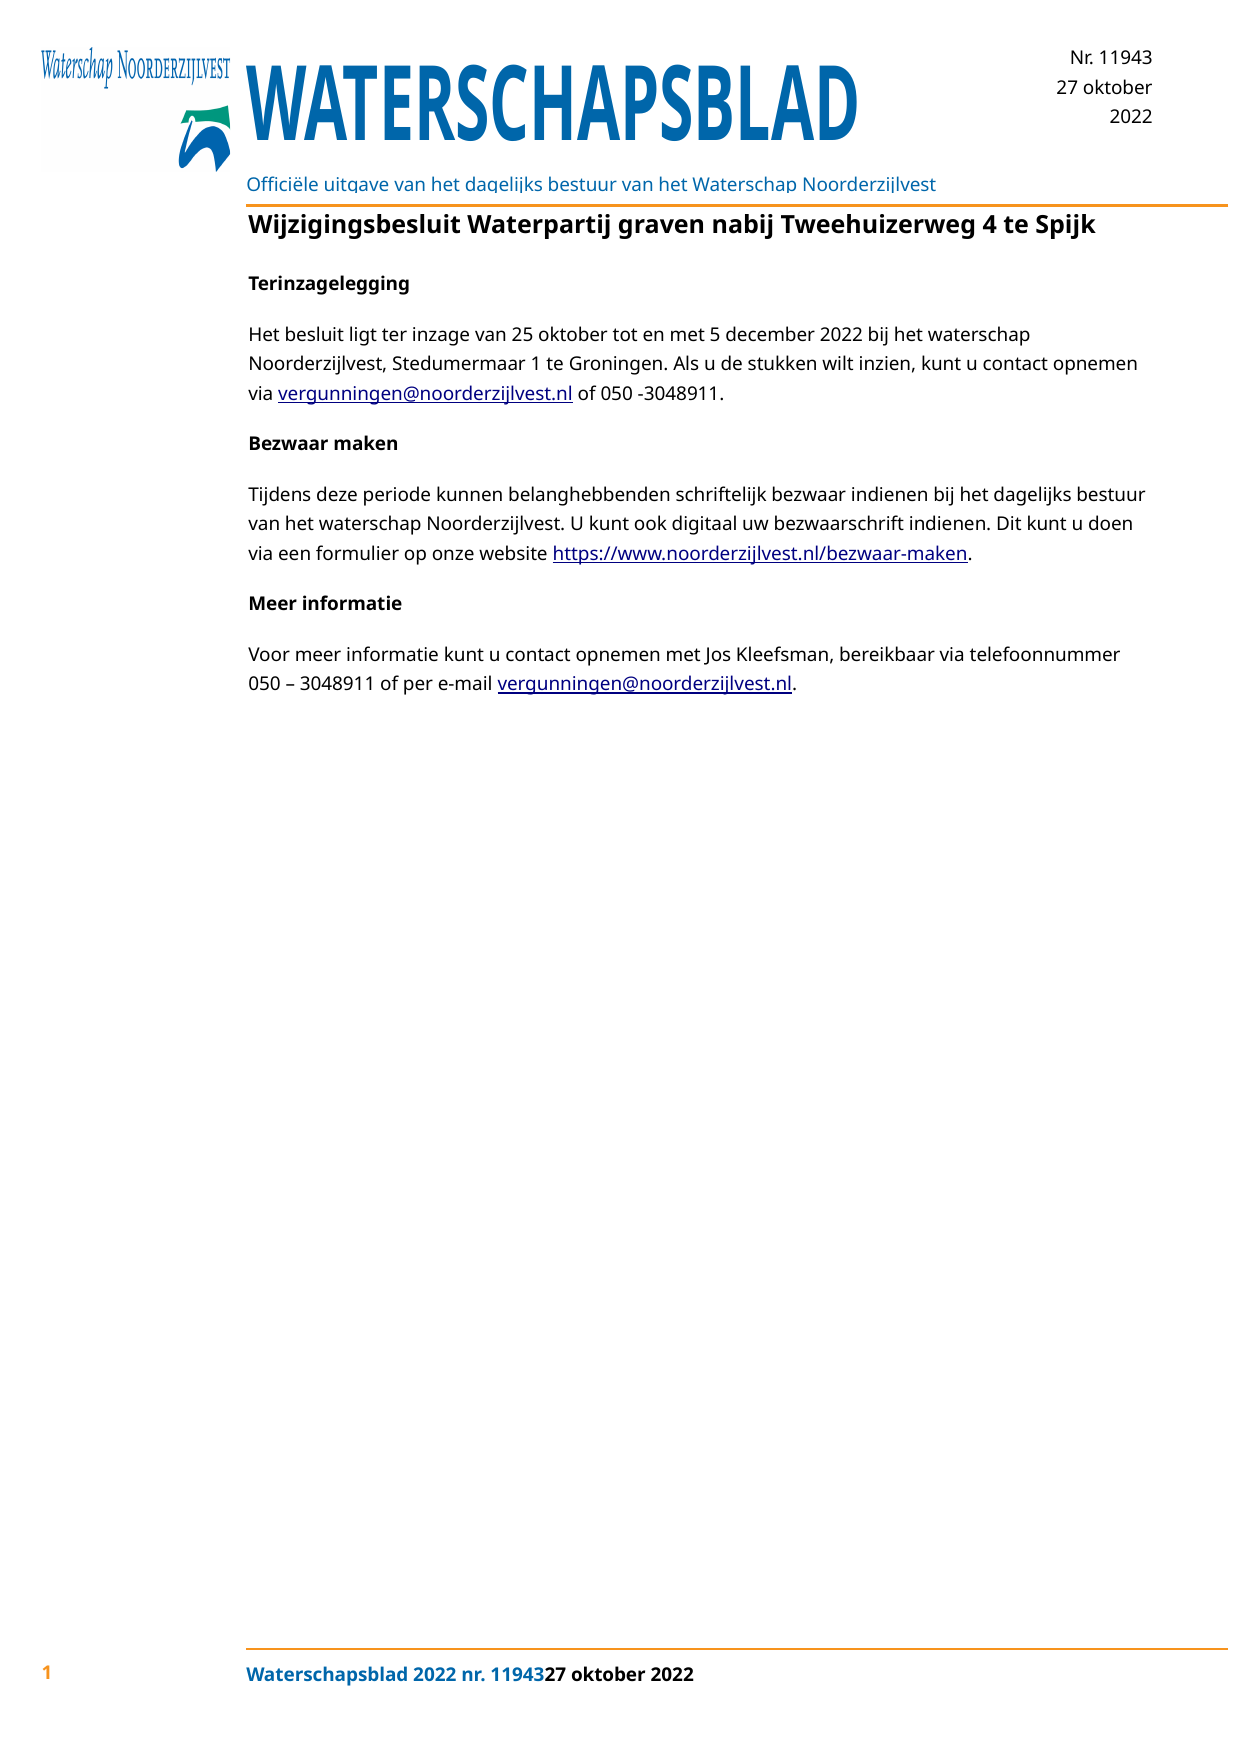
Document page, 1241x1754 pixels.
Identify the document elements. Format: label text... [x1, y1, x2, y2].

text Voor meer informatie kunt u contact opnemen met Jos Kleefsman, bereikbaar via telefoonnummer 050 – 3048911 of per e-mail vergunningen@noorderzijlvest.nl. [248, 641, 1152, 696]
text Wijzigingsbesluit Waterpartij graven nabij Tweehuizerweg 4 te Spijk [248, 207, 1152, 241]
picture [41, 47, 231, 172]
text Meer informatie [248, 590, 1152, 616]
text Terinzagelegging [248, 270, 1152, 296]
text Het besluit ligt ter inzage van 25 oktober tot en met 5 december 2022 bij het waterschap Noorderzijlvest, Stedumermaar 1 te Groningen. Als u de stukken wilt inzien, kunt u contact opnemen via vergunningen@noorderzijlvest.nl of 050 -3048911. [248, 321, 1152, 406]
text Bezwaar maken [248, 430, 1152, 456]
text Tijdens deze periode kunnen belanghebbenden schriftelijk bezwaar indienen bij het dagelijks bestuur van het waterschap Noorderzijlvest. U kunt ook digitaal uw bezwaarschrift indienen. Dit kunt u doen via een formulier op onze website https://www.noorderzijlvest.nl/bezwaar-maken. [248, 481, 1152, 566]
